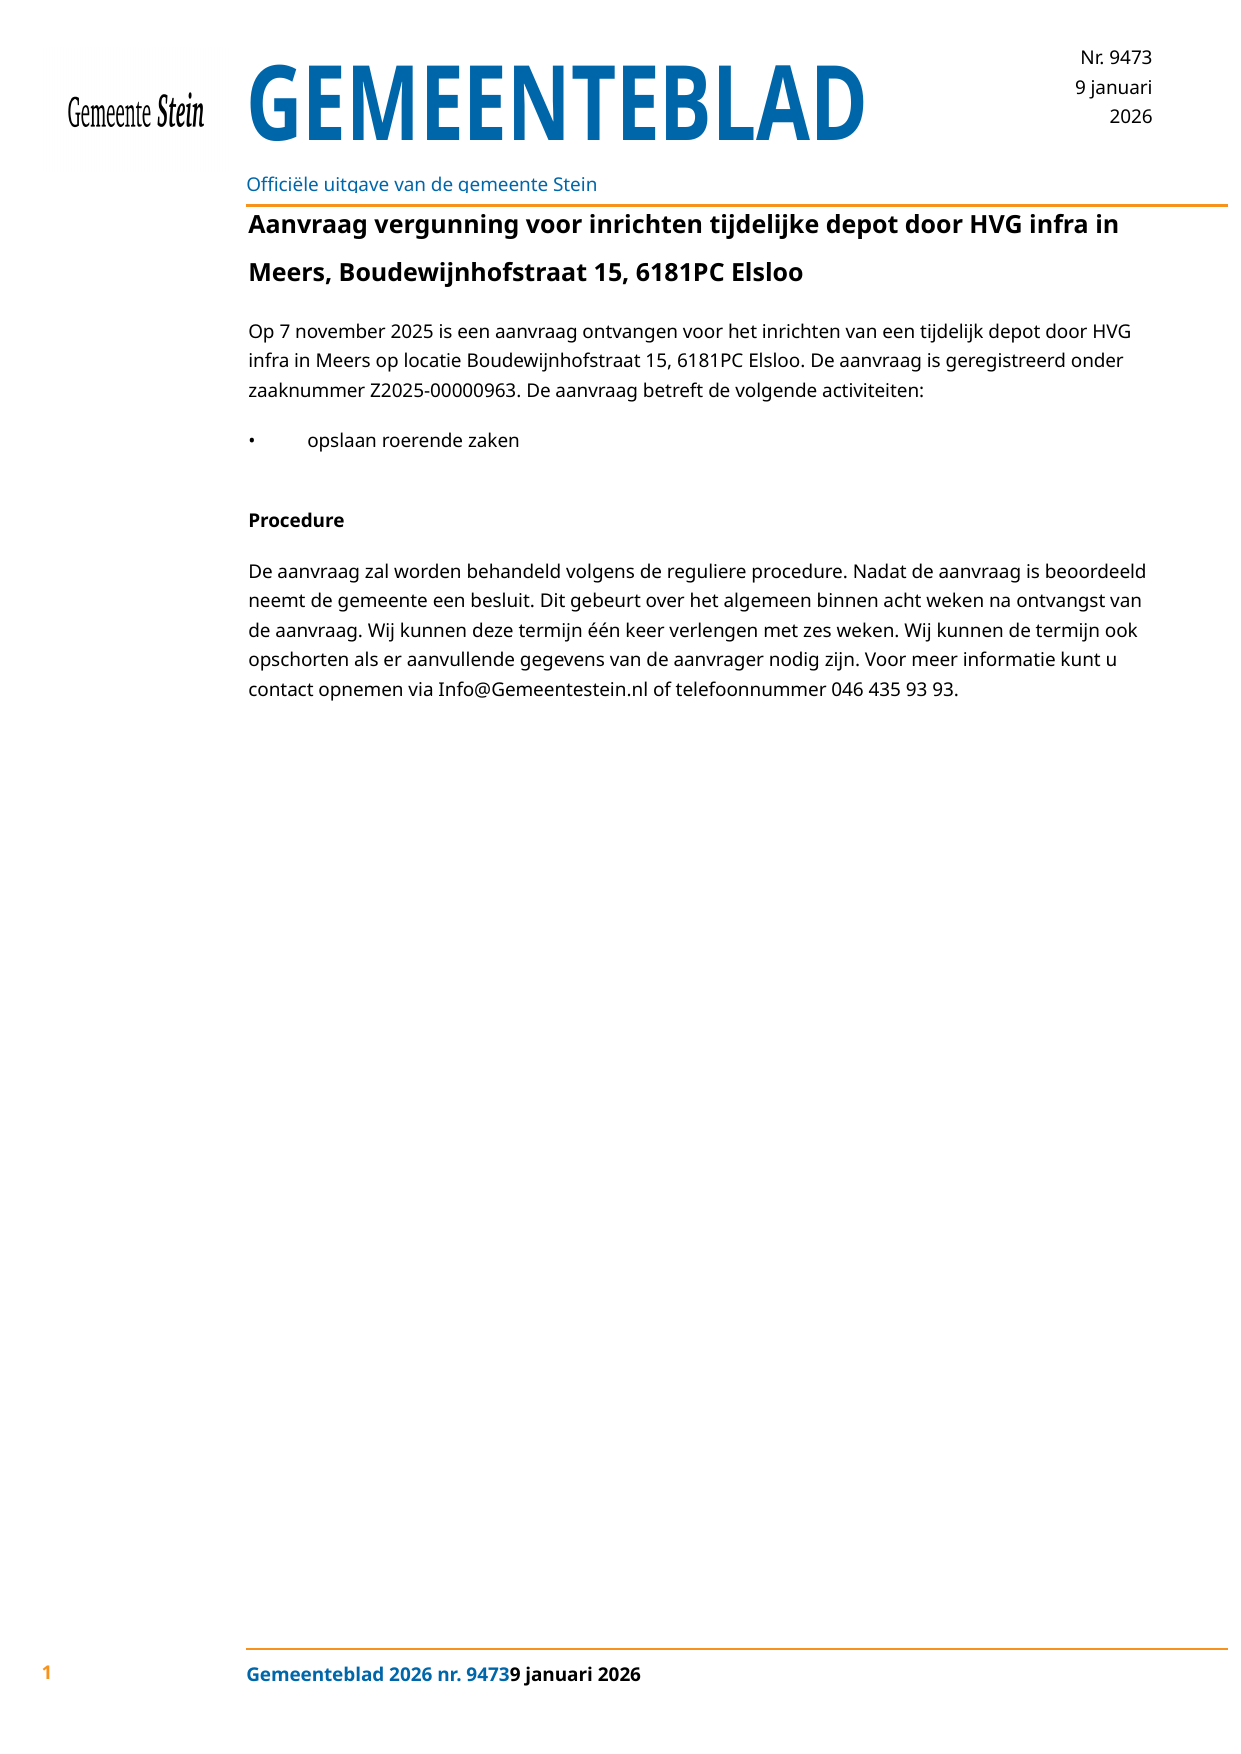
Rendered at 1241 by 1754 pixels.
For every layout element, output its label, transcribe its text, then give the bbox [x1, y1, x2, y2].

text De aanvraag zal worden behandeld volgens de reguliere procedure. Nadat de aanvraag is beoordeeld neemt de gemeente een besluit. Dit gebeurt over het algemeen binnen acht weken na ontvangst van de aanvraag. Wij kunnen deze termijn één keer verlengen met zes weken. Wij kunnen de termijn ook opschorten als er aanvullende gegevens van de aanvrager nodig zijn. Voor meer informatie kunt u contact opnemen via Info@Gemeentestein.nl of telefoonnummer 046 435 93 93. [248, 558, 1152, 702]
text Op 7 november 2025 is een aanvraag ontvangen voor het inrichten van een tijdelijk depot door HVG infra in Meers op locatie Boudewijnhofstraat 15, 6181PC Elsloo. De aanvraag is geregistreerd onder zaaknummer Z2025-00000963. De aanvraag betreft de volgende activiteiten: [248, 318, 1152, 403]
list opslaan roerende zaken [248, 427, 1152, 453]
text Aanvraag vergunning voor inrichten tijdelijke depot door HVG infra in Meers, Boudewijnhofstraat 15, 6181PC Elsloo [248, 207, 1152, 288]
picture [41, 47, 231, 172]
text Procedure [248, 507, 1152, 533]
